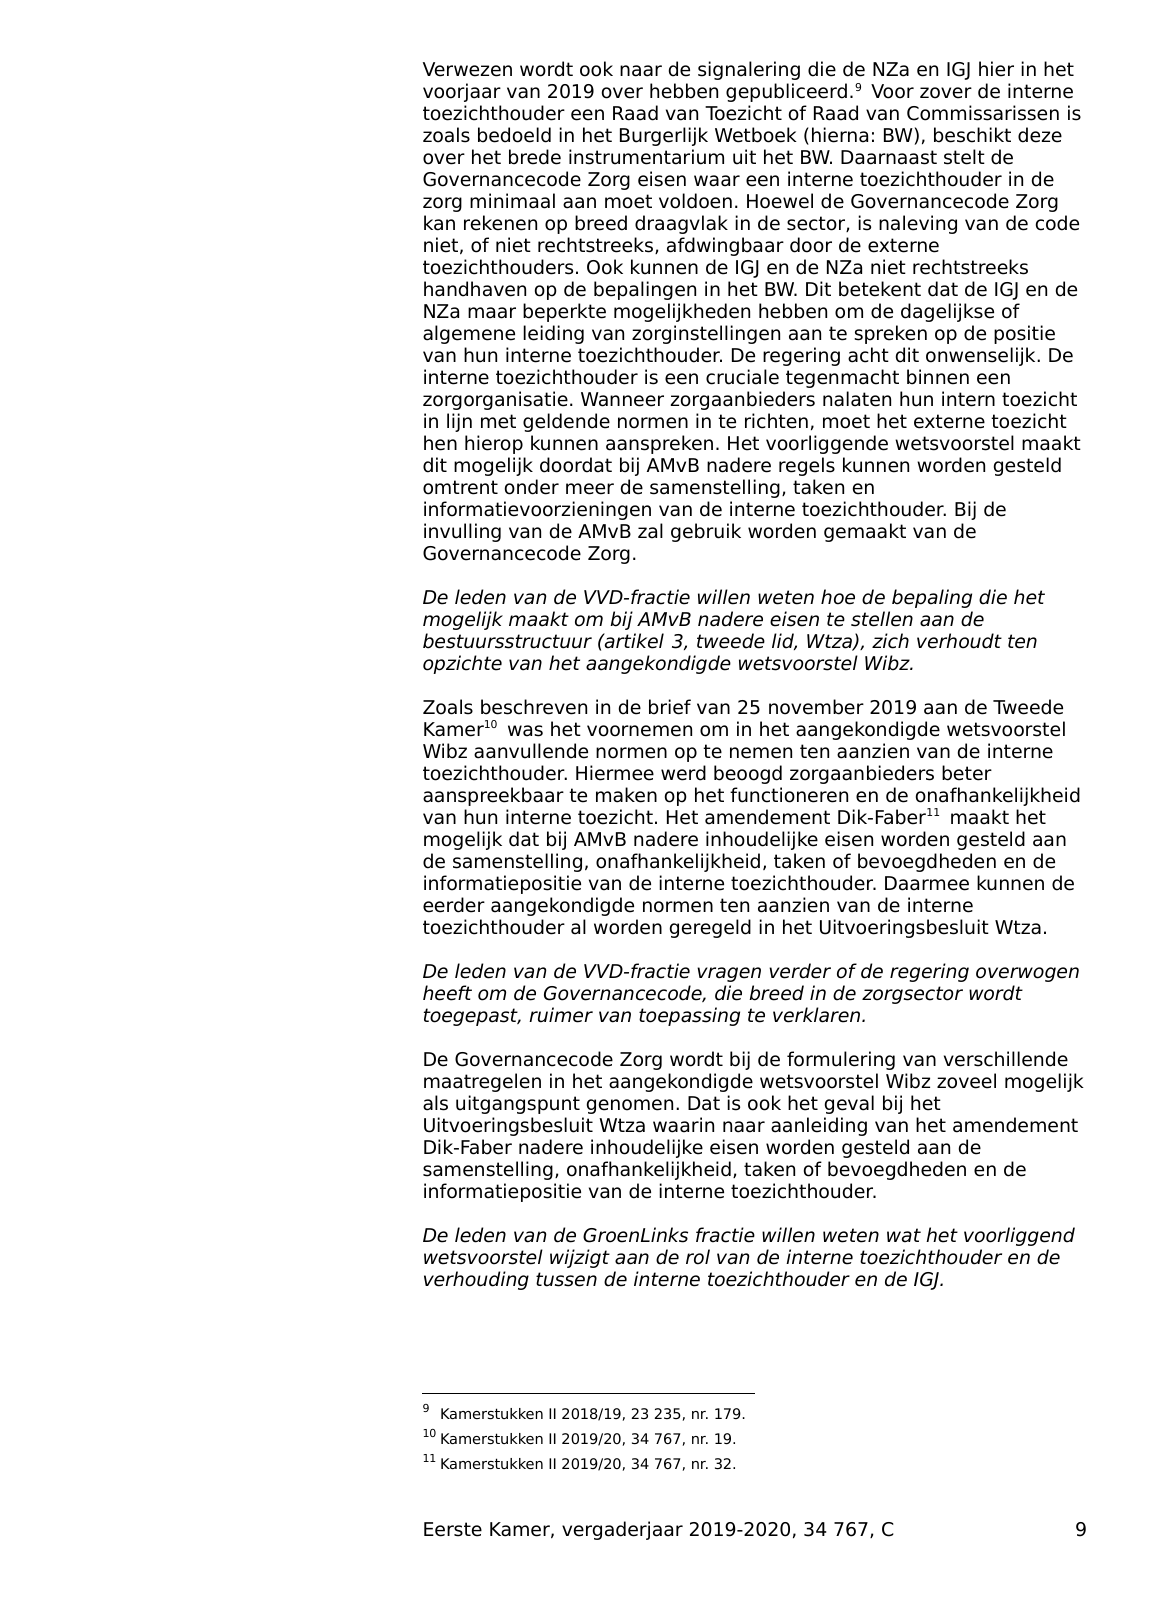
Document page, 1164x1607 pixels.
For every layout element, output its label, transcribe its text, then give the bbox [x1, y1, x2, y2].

text De leden van de VVD-fractie willen weten hoe de bepaling die het mogelijk maakt om bij AMvB nadere eisen te stellen aan de bestuursstructuur (artikel 3, tweede lid, Wtza), zich verhoudt ten opzichte van het aangekondigde wetsvoorstel Wibz. [422, 587, 1087, 675]
text Kamerstukken II 2018/19, 23 235, nr. 179. [422, 1402, 1087, 1424]
text Zoals beschreven in de brief van 25 november 2019 aan de Tweede Kamer was het voornemen om in het aangekondigde wetsvoorstel Wibz aanvullende normen op te nemen ten aanzien van de interne toezichthouder. Hiermee werd beoogd zorgaanbieders beter aanspreekbaar te maken op het functioneren en de onafhankelijkheid van hun interne toezicht. Het amendement Dik-Faber maakt het mogelijk dat bij AMvB nadere inhoudelijke eisen worden gesteld aan de samenstelling, onafhankelijkheid, taken of bevoegdheden en de informatiepositie van de interne toezichthouder. Daarmee kunnen de eerder aangekondigde normen ten aanzien van de interne toezichthouder al worden geregeld in het Uitvoeringsbesluit Wtza. [422, 697, 1087, 939]
text Kamerstukken II 2019/20, 34 767, nr. 19. [422, 1427, 1087, 1449]
text Kamerstukken II 2019/20, 34 767, nr. 32. [422, 1452, 1087, 1474]
text De leden van de VVD-fractie vragen verder of de regering overwogen heeft om de Governancecode, die breed in de zorgsector wordt toegepast, ruimer van toepassing te verklaren. [422, 961, 1087, 1027]
text Verwezen wordt ook naar de signalering die de NZa en IGJ hier in het voorjaar van 2019 over hebben gepubliceerd. Voor zover de interne toezichthouder een Raad van Toezicht of Raad van Commissarissen is zoals bedoeld in het Burgerlijk Wetboek (hierna: BW), beschikt deze over het brede instrumentarium uit het BW. Daarnaast stelt de Governancecode Zorg eisen waar een interne toezichthouder in de zorg minimaal aan moet voldoen. Hoewel de Governancecode Zorg kan rekenen op breed draagvlak in de sector, is naleving van de code niet, of niet rechtstreeks, afdwingbaar door de externe toezichthouders. Ook kunnen de IGJ en de NZa niet rechtstreeks handhaven op de bepalingen in het BW. Dit betekent dat de IGJ en de NZa maar beperkte mogelijkheden hebben om de dagelijkse of algemene leiding van zorginstellingen aan te spreken op de positie van hun interne toezichthouder. De regering acht dit onwenselijk. De interne toezichthouder is een cruciale tegenmacht binnen een zorgorganisatie. Wanneer zorgaanbieders nalaten hun intern toezicht in lijn met geldende normen in te richten, moet het externe toezicht hen hierop kunnen aanspreken. Het voorliggende wetsvoorstel maakt dit mogelijk doordat bij AMvB nadere regels kunnen worden gesteld omtrent onder meer de samenstelling, taken en informatievoorzieningen van de interne toezichthouder. Bij de invulling van de AMvB zal gebruik worden gemaakt van de Governancecode Zorg. [422, 59, 1087, 564]
text De leden van de GroenLinks fractie willen weten wat het voorliggend wetsvoorstel wijzigt aan de rol van de interne toezichthouder en de verhouding tussen de interne toezichthouder en de IGJ. [422, 1225, 1087, 1291]
text De Governancecode Zorg wordt bij de formulering van verschillende maatregelen in het aangekondigde wetsvoorstel Wibz zoveel mogelijk als uitgangspunt genomen. Dat is ook het geval bij het Uitvoeringsbesluit Wtza waarin naar aanleiding van het amendement Dik-Faber nadere inhoudelijke eisen worden gesteld aan de samenstelling, onafhankelijkheid, taken of bevoegdheden en de informatiepositie van de interne toezichthouder. [422, 1049, 1087, 1203]
